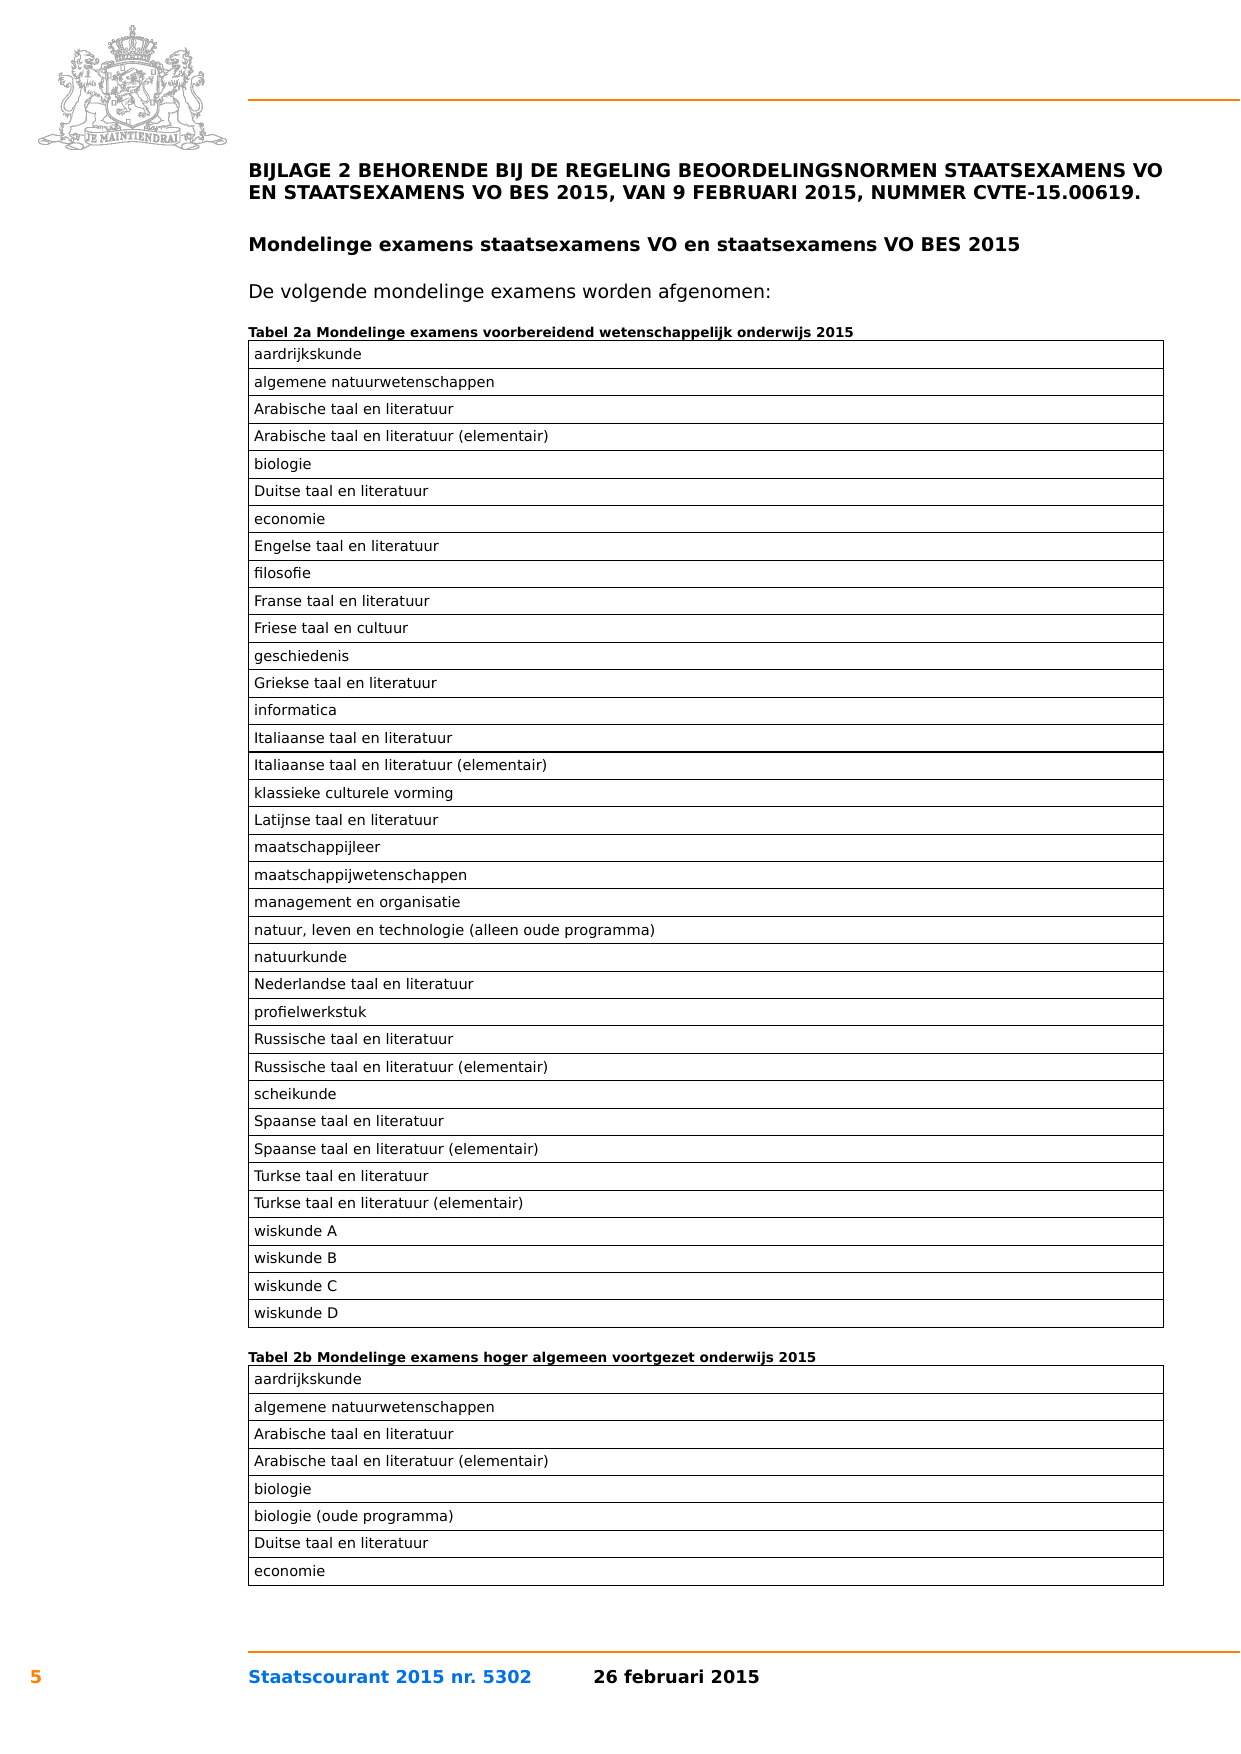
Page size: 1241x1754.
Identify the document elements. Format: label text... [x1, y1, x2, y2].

table_cell aardrijkskunde [249, 341, 1163, 368]
table_cell scheikunde [249, 1081, 1163, 1107]
table_cell wiskunde C [249, 1273, 1163, 1299]
table_cell natuurkunde [249, 944, 1163, 971]
table_cell Spaanse taal en literatuur (elementair) [249, 1136, 1163, 1162]
table_cell geschiedenis [249, 643, 1163, 669]
table_cell profielwerkstuk [249, 999, 1163, 1025]
table_cell Russische taal en literatuur [249, 1026, 1163, 1053]
table_cell aardrijkskunde [249, 1366, 1163, 1393]
table_cell economie [249, 506, 1163, 532]
table_cell Nederlandse taal en literatuur [249, 972, 1163, 998]
table_cell maatschappijleer [249, 835, 1163, 861]
table_cell biologie (oude programma) [249, 1503, 1163, 1530]
table_cell Arabische taal en literatuur [249, 1421, 1163, 1447]
table_cell maatschappijwetenschappen [249, 862, 1163, 888]
picture [38, 25, 227, 150]
table_cell biologie [249, 1476, 1163, 1502]
table_cell biologie [249, 451, 1163, 477]
table_cell Arabische taal en literatuur (elementair) [249, 424, 1163, 450]
table_cell Griekse taal en literatuur [249, 670, 1163, 697]
table_cell Italiaanse taal en literatuur (elementair) [249, 753, 1163, 779]
table_cell Duitse taal en literatuur [249, 479, 1163, 505]
table_cell Latijnse taal en literatuur [249, 807, 1163, 833]
table_cell management en organisatie [249, 889, 1163, 916]
subtitle BIJLAGE 2 BEHORENDE BIJ DE REGELING BEOORDELINGSNORMEN STAATSEXAMENS VO EN STAATSEXAMENS VO BES 2015, VAN 9 FEBRUARI 2015, NUMMER CVTE-15.00619. [248, 160, 1163, 204]
table_cell Spaanse taal en literatuur [249, 1109, 1163, 1135]
table_cell algemene natuurwetenschappen [249, 1394, 1163, 1420]
table_cell Turkse taal en literatuur (elementair) [249, 1191, 1163, 1217]
table_header Tabel 2b Mondelinge examens hoger algemeen voortgezet onderwijs 2015 [248, 1350, 1163, 1365]
table_cell Friese taal en cultuur [249, 615, 1163, 642]
table_header Tabel 2a Mondelinge examens voorbereidend wetenschappelijk onderwijs 2015 [248, 325, 1163, 340]
table_cell Engelse taal en literatuur [249, 533, 1163, 559]
table_cell natuur, leven en technologie (alleen oude programma) [249, 917, 1163, 943]
table_cell informatica [249, 698, 1163, 724]
table_cell wiskunde D [249, 1300, 1163, 1327]
text De volgende mondelinge examens worden afgenomen: [248, 281, 1163, 303]
table_cell wiskunde A [249, 1218, 1163, 1244]
table_cell filosofie [249, 561, 1163, 587]
table_cell algemene natuurwetenschappen [249, 369, 1163, 395]
table_cell economie [249, 1558, 1163, 1584]
table_cell Russische taal en literatuur (elementair) [249, 1054, 1163, 1080]
table_cell Arabische taal en literatuur [249, 396, 1163, 423]
table_cell Arabische taal en literatuur (elementair) [249, 1449, 1163, 1475]
subtitle Mondelinge examens staatsexamens VO en staatsexamens VO BES 2015 [248, 234, 1163, 256]
table_cell Duitse taal en literatuur [249, 1531, 1163, 1557]
table_cell Italiaanse taal en literatuur [249, 725, 1163, 751]
table_cell wiskunde B [249, 1246, 1163, 1272]
table_cell klassieke culturele vorming [249, 780, 1163, 806]
table_cell Franse taal en literatuur [249, 588, 1163, 614]
table_cell Turkse taal en literatuur [249, 1163, 1163, 1190]
